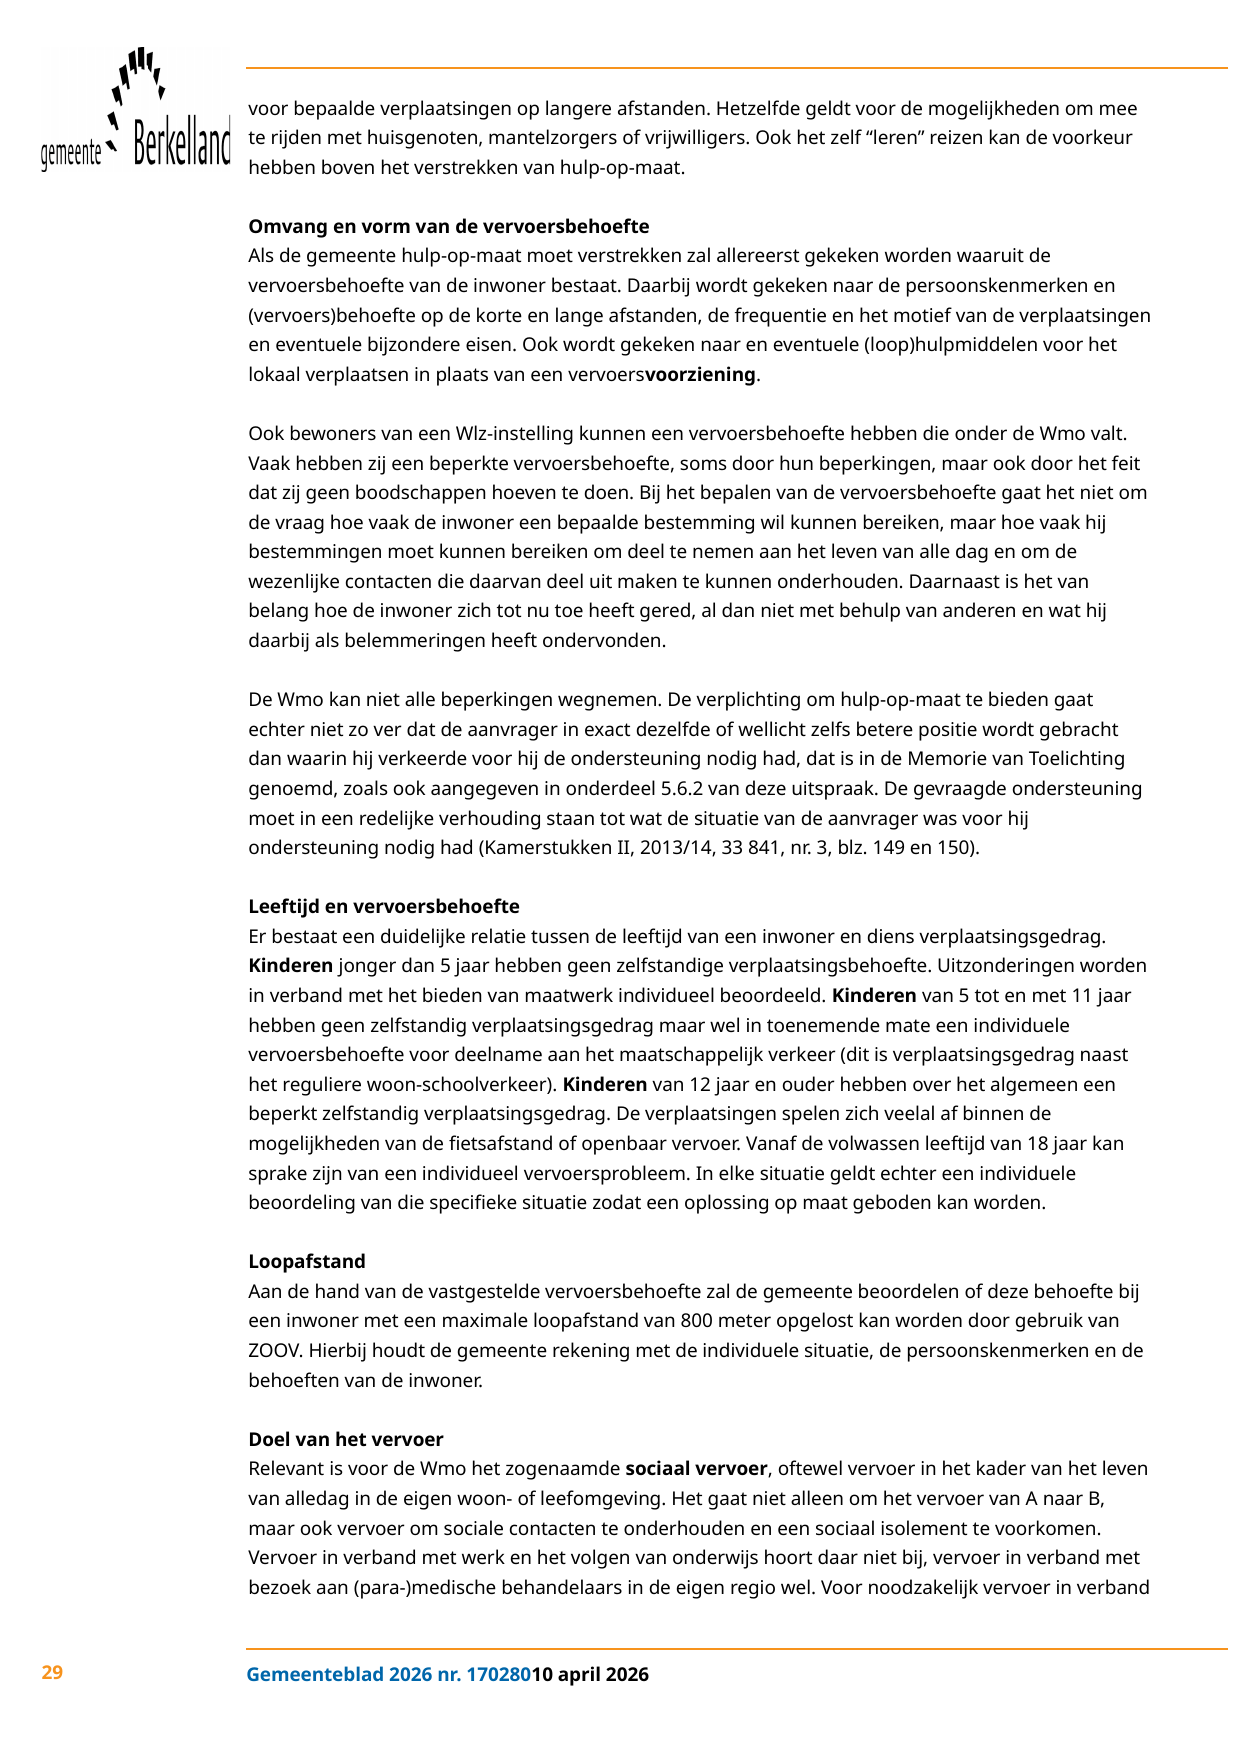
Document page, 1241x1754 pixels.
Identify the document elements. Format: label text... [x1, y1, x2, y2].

text Aan de hand van de vastgestelde vervoersbehoefte zal de gemeente beoordelen of deze behoefte bij een inwoner met een maximale loopafstand van 800 meter opgelost kan worden door gebruik van ZOOV. Hierbij houdt de gemeente rekening met de individuele situatie, de persoonskenmerken en de behoeften van de inwoner. [248, 1278, 1152, 1393]
picture [41, 47, 231, 172]
text Relevant is voor de Wmo het zogenaamde sociaal vervoer, oftewel vervoer in het kader van het leven van alledag in de eigen woon- of leefomgeving. Het gaat niet alleen om het vervoer van A naar B, maar ook vervoer om sociale contacten te onderhouden en een sociaal isolement te voorkomen. Vervoer in verband met werk en het volgen van onderwijs hoort daar niet bij, vervoer in verband met bezoek aan (para-)medische behandelaars in de eigen regio wel. Voor noodzakelijk vervoer in verband [248, 1456, 1152, 1600]
text Ook bewoners van een Wlz-instelling kunnen een vervoersbehoefte hebben die onder de Wmo valt. Vaak hebben zij een beperkte vervoersbehoefte, soms door hun beperkingen, maar ook door het feit dat zij geen boodschappen hoeven te doen. Bij het bepalen van de vervoersbehoefte gaat het niet om de vraag hoe vaak de inwoner een bepaalde bestemming wil kunnen bereiken, maar hoe vaak hij bestemmingen moet kunnen bereiken om deel te nemen aan het leven van alle dag en om de wezenlijke contacten die daarvan deel uit maken te kunnen onderhouden. Daarnaast is het van belang hoe de inwoner zich tot nu toe heeft gered, al dan niet met behulp van anderen en wat hij daarbij als belemmeringen heeft ondervonden. [248, 420, 1152, 653]
text Doel van het vervoer [248, 1426, 1152, 1452]
text De Wmo kan niet alle beperkingen wegnemen. De verplichting om hulp-op-maat te bieden gaat echter niet zo ver dat de aanvrager in exact dezelfde of wellicht zelfs betere positie wordt gebracht dan waarin hij verkeerde voor hij de ondersteuning nodig had, dat is in de Memorie van Toelichting genoemd, zoals ook aangegeven in onderdeel 5.6.2 van deze uitspraak. De gevraagde ondersteuning moet in een redelijke verhouding staan tot wat de situatie van de aanvrager was voor hij ondersteuning nodig had (Kamerstukken II, 2013/14, 33 841, nr. 3, blz. 149 en 150). [248, 686, 1152, 860]
text Als de gemeente hulp-op-maat moet verstrekken zal allereerst gekeken worden waaruit de vervoersbehoefte van de inwoner bestaat. Daarbij wordt gekeken naar de persoonskenmerken en (vervoers)behoefte op de korte en lange afstanden, de frequentie en het motief van de verplaatsingen en eventuele bijzondere eisen. Ook wordt gekeken naar en eventuele (loop)hulpmiddelen voor het lokaal verplaatsen in plaats van een vervoersvoorziening. [248, 243, 1152, 387]
text Omvang en vorm van de vervoersbehoefte [248, 213, 1152, 239]
text voor bepaalde verplaatsingen op langere afstanden. Hetzelfde geldt voor de mogelijkheden om mee te rijden met huisgenoten, mantelzorgers of vrijwilligers. Ook het zelf “leren” reizen kan de voorkeur hebben boven het verstrekken van hulp-op-maat. [248, 95, 1152, 180]
text Er bestaat een duidelijke relatie tussen de leeftijd van een inwoner en diens verplaatsingsgedrag. Kinderen jonger dan 5 jaar hebben geen zelfstandige verplaatsingsbehoefte. Uitzonderingen worden in verband met het bieden van maatwerk individueel beoordeeld. Kinderen van 5 tot en met 11 jaar hebben geen zelfstandig verplaatsingsgedrag maar wel in toenemende mate een individuele vervoersbehoefte voor deelname aan het maatschappelijk verkeer (dit is verplaatsingsgedrag naast het reguliere woon-schoolverkeer). Kinderen van 12 jaar en ouder hebben over het algemeen een beperkt zelfstandig verplaatsingsgedrag. De verplaatsingen spelen zich veelal af binnen de mogelijkheden van de fietsafstand of openbaar vervoer. Vanaf de volwassen leeftijd van 18 jaar kan sprake zijn van een individueel vervoersprobleem. In elke situatie geldt echter een individuele beoordeling van die specifieke situatie zodat een oplossing op maat geboden kan worden. [248, 923, 1152, 1215]
text Loopafstand [248, 1248, 1152, 1274]
text Leeftijd en vervoersbehoefte [248, 893, 1152, 919]
